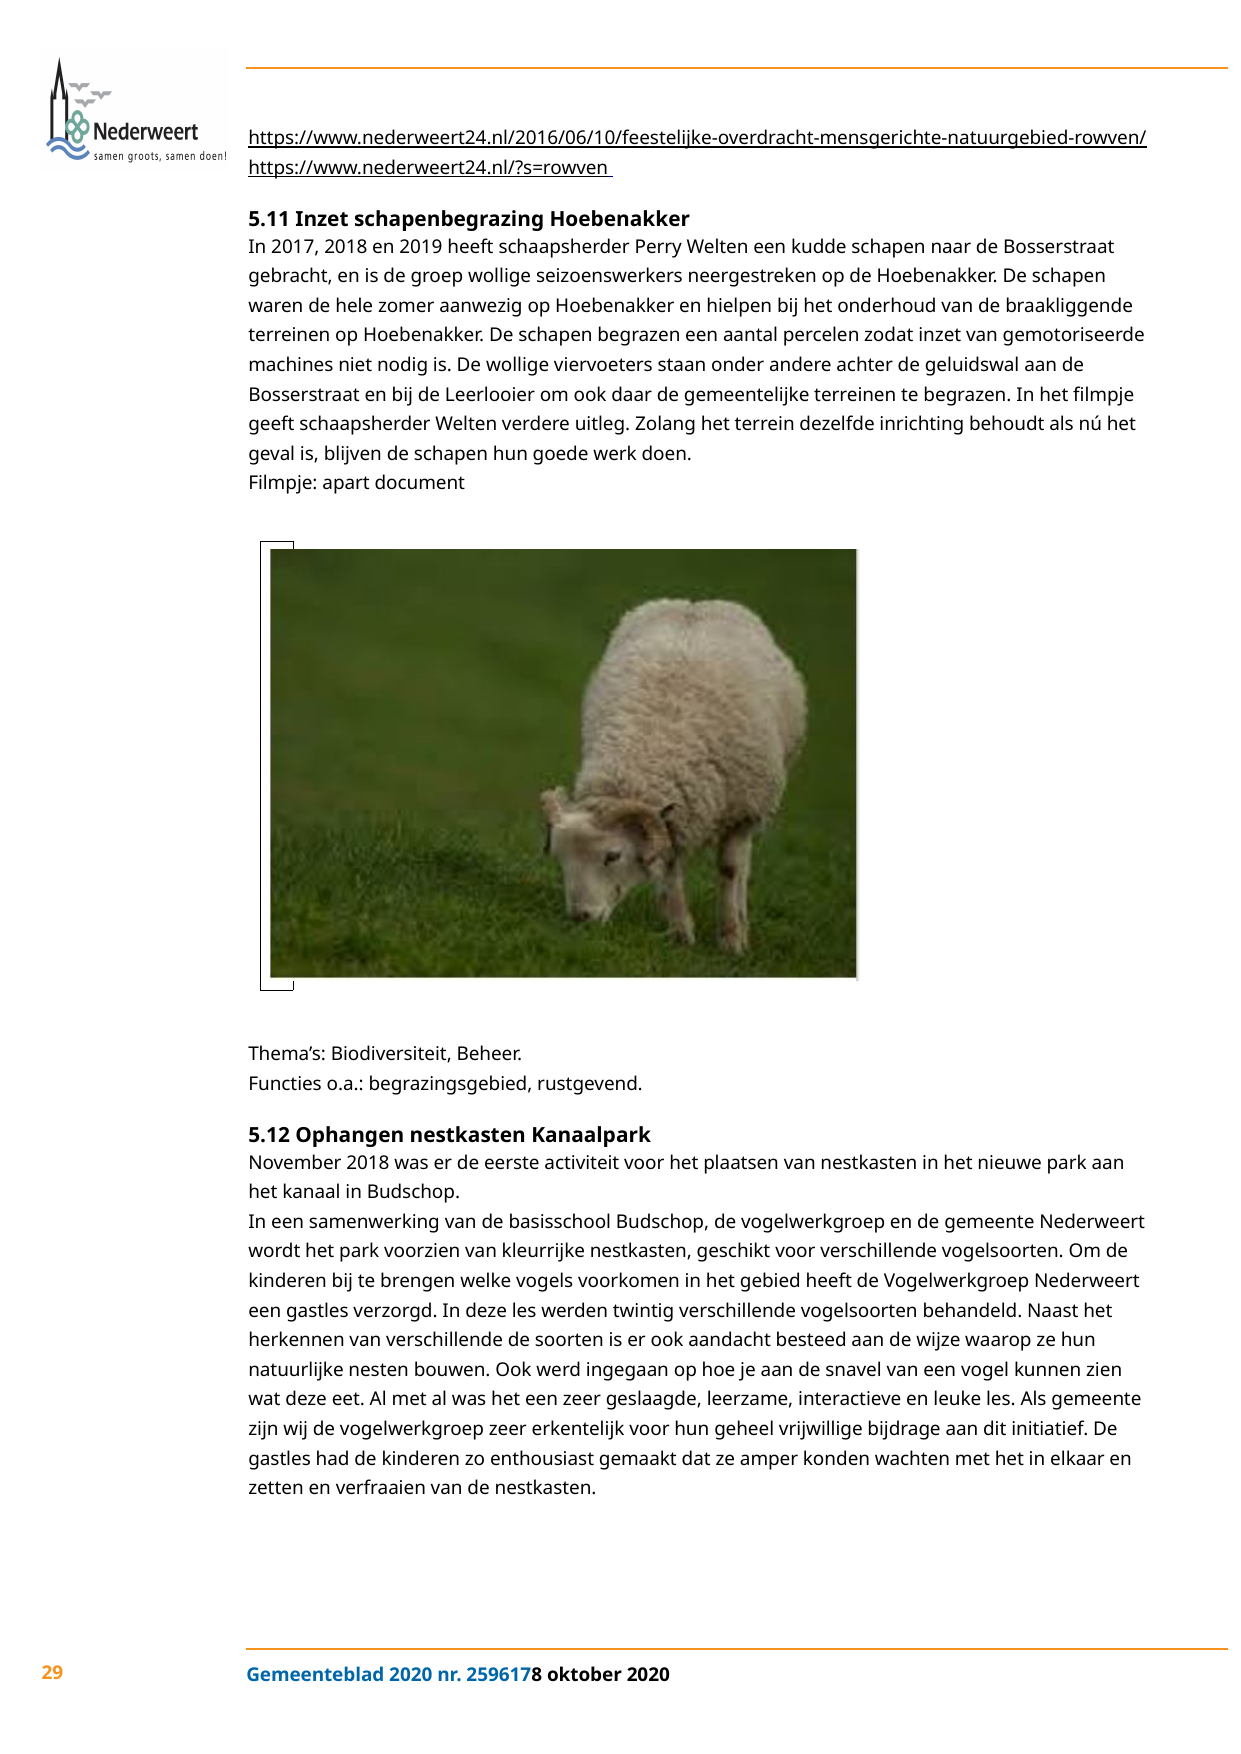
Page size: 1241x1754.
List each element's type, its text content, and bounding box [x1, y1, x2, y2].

text https://www.nederweert24.nl/?s=rowven [248, 154, 1152, 180]
text November 2018 was er de eerste activiteit voor het plaatsen van nestkasten in het nieuwe park aan het kanaal in Budschop. [248, 1149, 1152, 1204]
text 5.11 Inzet schapenbegrazing Hoebenakker [248, 204, 1152, 233]
picture [268, 549, 860, 981]
text In een samenwerking van de basisschool Budschop, de vogelwerkgroep en de gemeente Nederweert wordt het park voorzien van kleurrijke nestkasten, geschikt voor verschillende vogelsoorten. Om de kinderen bij te brengen welke vogels voorkomen in het gebied heeft de Vogelwerkgroep Nederweert een gastles verzorgd. In deze les werden twintig verschillende vogelsoorten behandeld. Naast het herkennen van verschillende de soorten is er ook aandacht besteed aan de wijze waarop ze hun natuurlijke nesten bouwen. Ook werd ingegaan op hoe je aan de snavel van een vogel kunnen zien wat deze eet. Al met al was het een zeer geslaagde, leerzame, interactieve en leuke les. Als gemeente zijn wij de vogelwerkgroep zeer erkentelijk voor hun geheel vrijwillige bijdrage aan dit initiatief. De gastles had de kinderen zo enthousiast gemaakt dat ze amper konden wachten met het in elkaar en zetten en verfraaien van de nestkasten. [248, 1208, 1152, 1500]
text In 2017, 2018 en 2019 heeft schaapsherder Perry Welten een kudde schapen naar de Bosserstraat gebracht, en is de groep wollige seizoenswerkers neergestreken op de Hoebenakker. De schapen waren de hele zomer aanwezig op Hoebenakker en hielpen bij het onderhoud van de braakliggende terreinen op Hoebenakker. De schapen begrazen een aantal percelen zodat inzet van gemotoriseerde machines niet nodig is. De wollige viervoeters staan onder andere achter de geluidswal aan de Bosserstraat en bij de Leerlooier om ook daar de gemeentelijke terreinen te begrazen. In het filmpje geeft schaapsherder Welten verdere uitleg. Zolang het terrein dezelfde inrichting behoudt als nú het geval is, blijven de schapen hun goede werk doen. [248, 233, 1152, 466]
text Functies o.a.: begrazingsgebied, rustgevend. [248, 1070, 1152, 1096]
text 5.12 Ophangen nestkasten Kanaalpark [248, 1121, 1152, 1149]
text Thema’s: Biodiversiteit, Beheer. [248, 1041, 1152, 1066]
text Filmpje: apart document [248, 469, 1152, 495]
picture [41, 47, 231, 172]
text https://www.nederweert24.nl/2016/06/10/feestelijke-overdracht-mensgerichte-natuurgebied-rowven/ [248, 124, 1152, 150]
